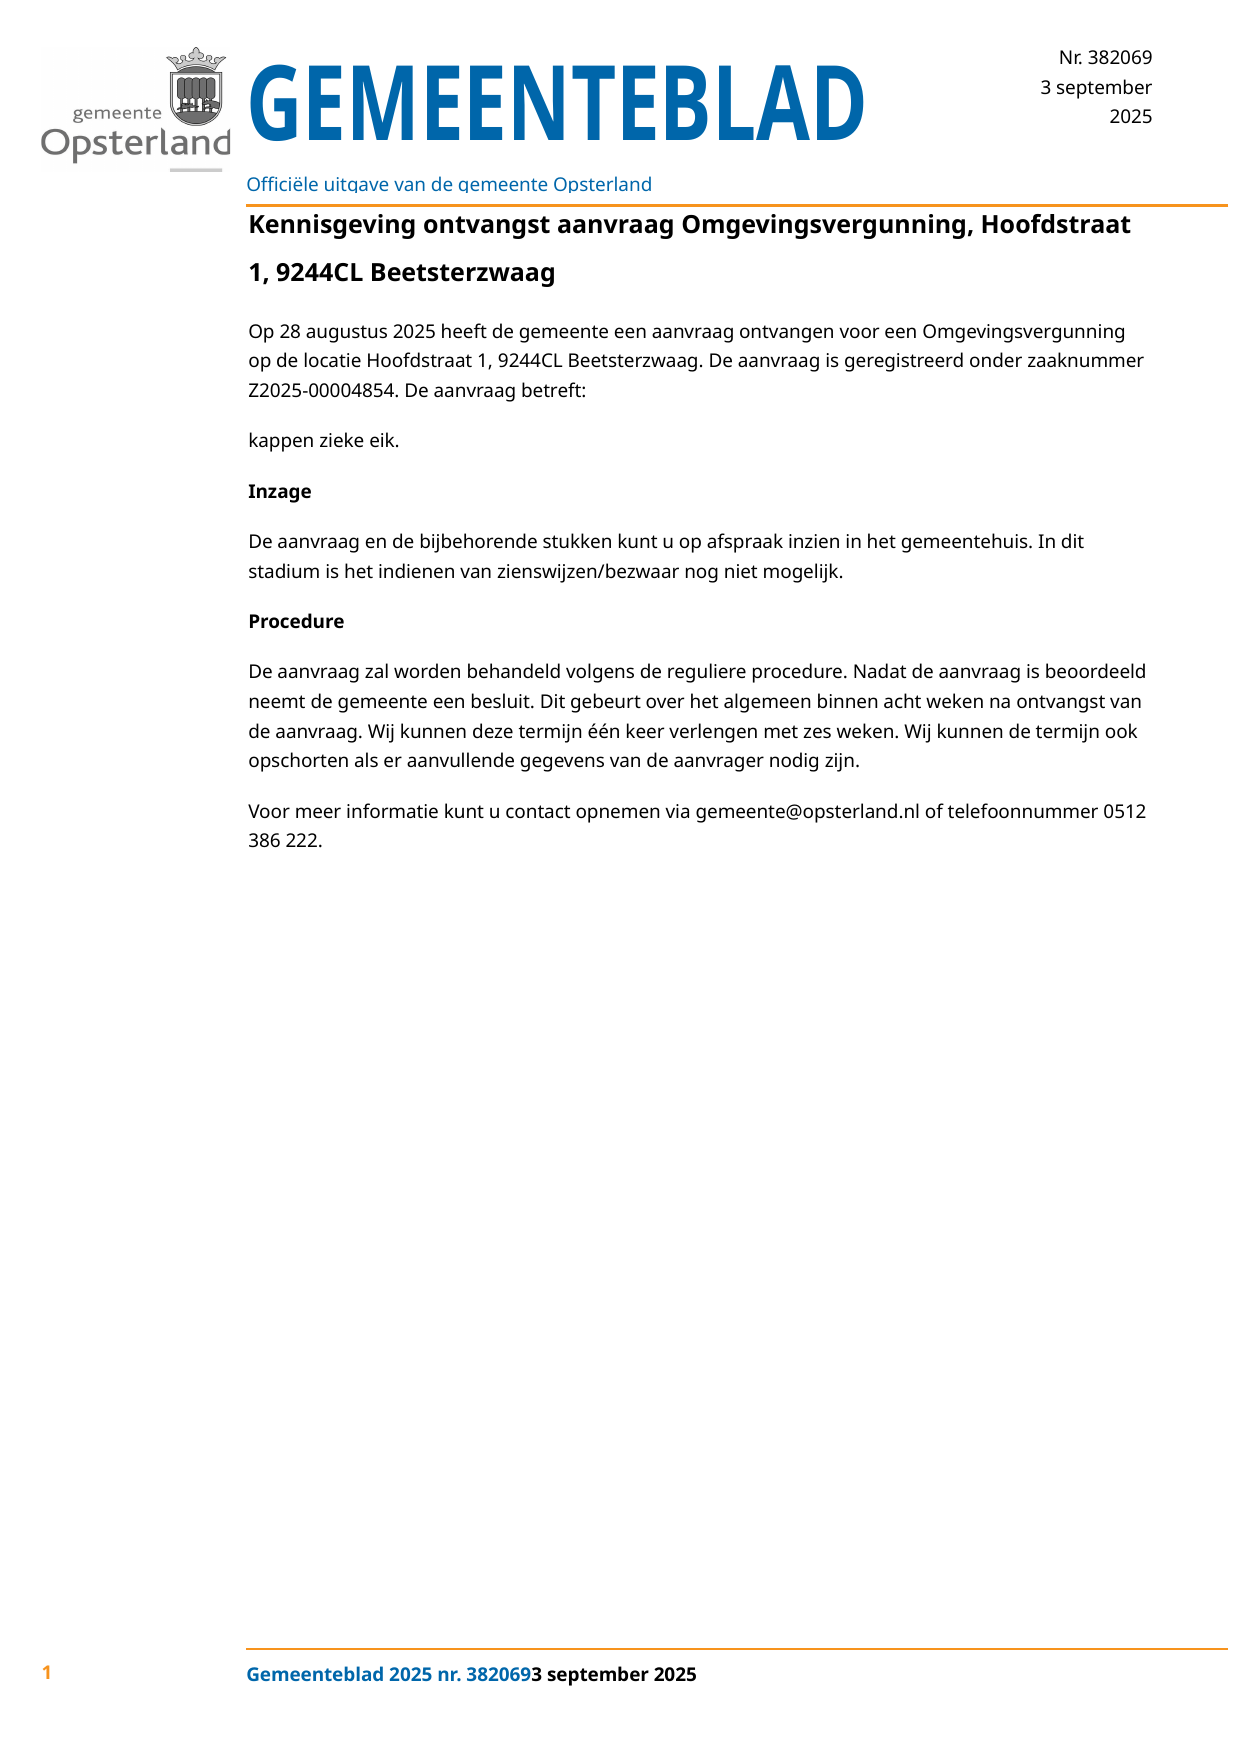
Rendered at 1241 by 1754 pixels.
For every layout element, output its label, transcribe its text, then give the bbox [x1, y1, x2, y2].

text Procedure [248, 608, 1152, 634]
text De aanvraag zal worden behandeld volgens de reguliere procedure. Nadat de aanvraag is beoordeeld neemt de gemeente een besluit. Dit gebeurt over het algemeen binnen acht weken na ontvangst van de aanvraag. Wij kunnen deze termijn één keer verlengen met zes weken. Wij kunnen de termijn ook opschorten als er aanvullende gegevens van de aanvrager nodig zijn. [248, 659, 1152, 773]
text kappen zieke eik. [248, 427, 1152, 453]
text Kennisgeving ontvangst aanvraag Omgevingsvergunning, Hoofdstraat 1, 9244CL Beetsterzwaag [248, 207, 1152, 288]
text Inzage [248, 478, 1152, 504]
picture [41, 47, 231, 172]
text De aanvraag en de bijbehorende stukken kunt u op afspraak inzien in het gemeentehuis. In dit stadium is het indienen van zienswijzen/bezwaar nog niet mogelijk. [248, 528, 1152, 584]
text Voor meer informatie kunt u contact opnemen via gemeente@opsterland.nl of telefoonnummer 0512 386 222. [248, 798, 1152, 853]
text Op 28 augustus 2025 heeft de gemeente een aanvraag ontvangen voor een Omgevingsvergunning op de locatie Hoofdstraat 1, 9244CL Beetsterzwaag. De aanvraag is geregistreerd onder zaaknummer Z2025-00004854. De aanvraag betreft: [248, 318, 1152, 403]
